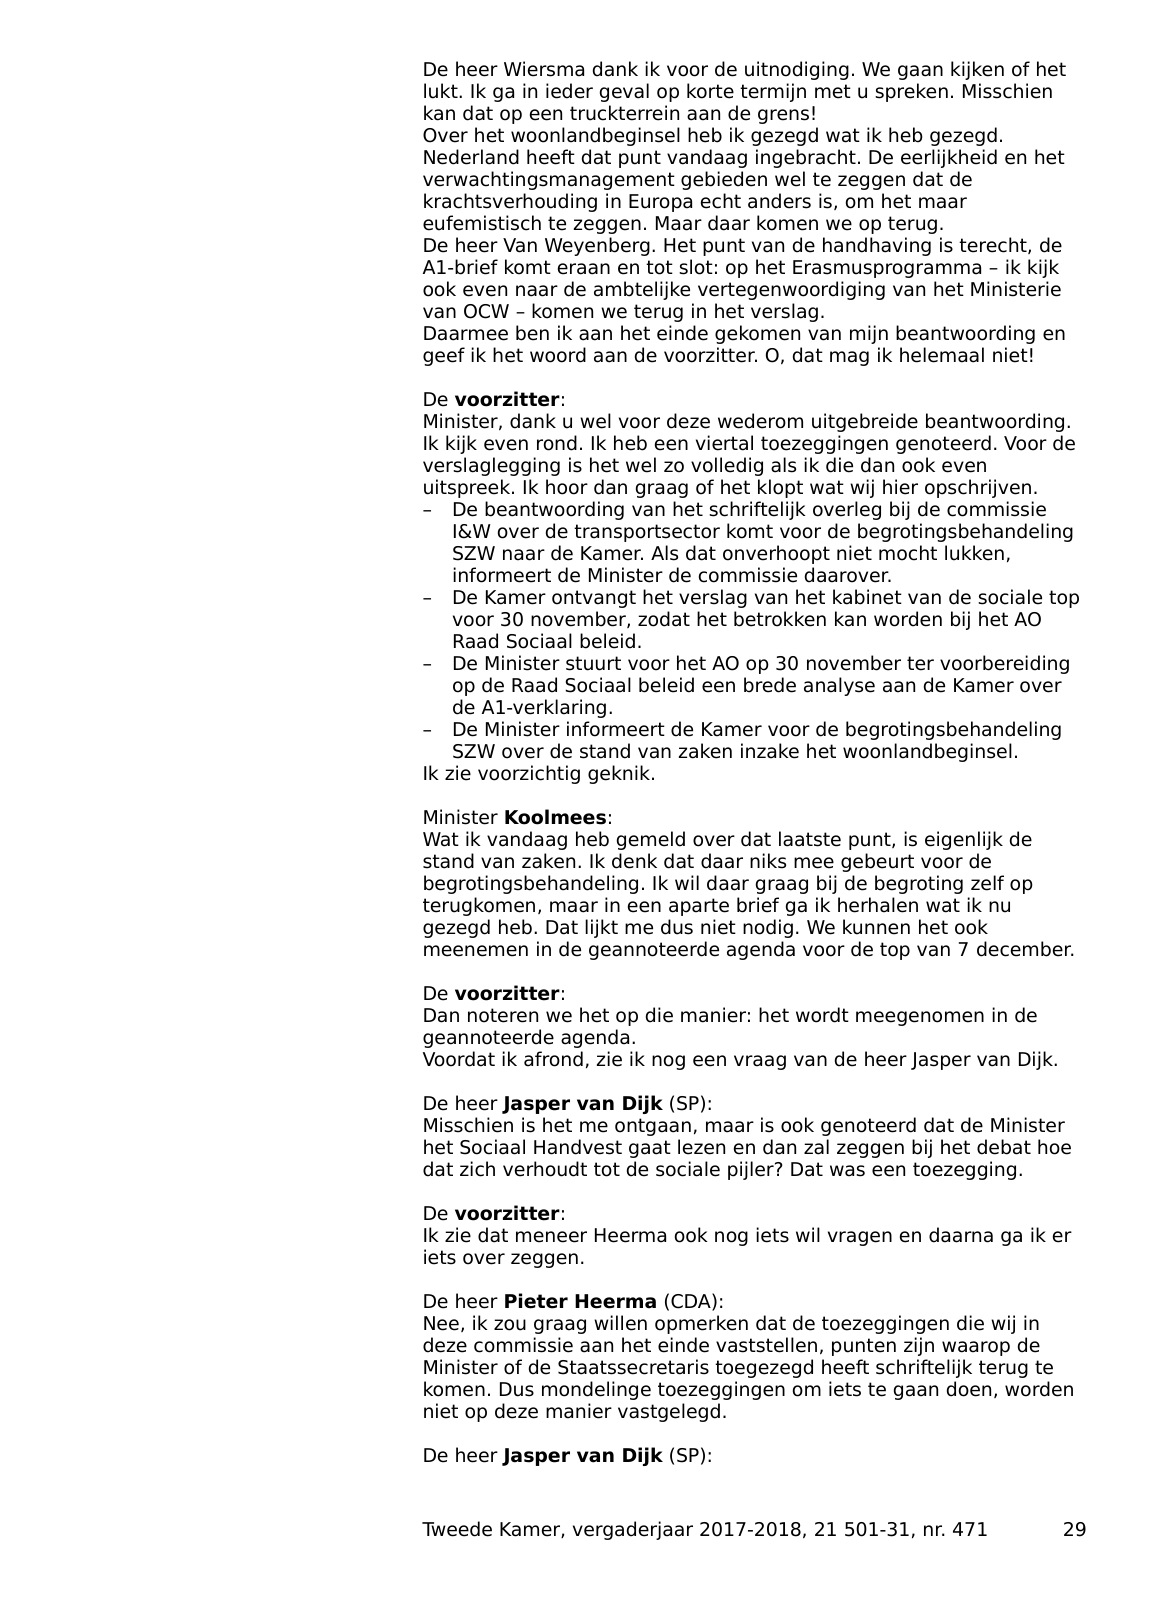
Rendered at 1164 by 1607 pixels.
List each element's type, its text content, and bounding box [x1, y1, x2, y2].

text De voorzitter: [422, 1203, 1087, 1225]
text De heer Jasper van Dijk (SP): [422, 1093, 1087, 1115]
text De heer Van Weyenberg. Het punt van de handhaving is terecht, de A1-brief komt eraan en tot slot: op het Erasmusprogramma – ik kijk ook even naar de ambtelijke vertegenwoordiging van het Ministerie van OCW – komen we terug in het verslag. [422, 235, 1087, 323]
text De voorzitter: [422, 389, 1087, 411]
text Daarmee ben ik aan het einde gekomen van mijn beantwoording en geef ik het woord aan de voorzitter. O, dat mag ik helemaal niet! [422, 323, 1087, 367]
text De heer Jasper van Dijk (SP): [422, 1445, 1087, 1467]
text Ik zie voorzichtig geknik. [422, 763, 1087, 784]
text Ik zie dat meneer Heerma ook nog iets wil vragen en daarna ga ik er iets over zeggen. [422, 1225, 1087, 1269]
text Nee, ik zou graag willen opmerken dat de toezeggingen die wij in deze commissie aan het einde vaststellen, punten zijn waarop de Minister of de Staatssecretaris toegezegd heeft schriftelijk terug te komen. Dus mondelinge toezeggingen om iets te gaan doen, worden niet op deze manier vastgelegd. [422, 1313, 1087, 1423]
text Dan noteren we het op die manier: het wordt meegenomen in de geannoteerde agenda. [422, 1005, 1087, 1049]
text Minister Koolmees: [422, 807, 1087, 829]
text Over het woonlandbeginsel heb ik gezegd wat ik heb gezegd. Nederland heeft dat punt vandaag ingebracht. De eerlijkheid en het verwachtingsmanagement gebieden wel te zeggen dat de krachtsverhouding in Europa echt anders is, om het maar eufemistisch te zeggen. Maar daar komen we op terug. [422, 125, 1087, 235]
text Wat ik vandaag heb gemeld over dat laatste punt, is eigenlijk de stand van zaken. Ik denk dat daar niks mee gebeurt voor de begrotingsbehandeling. Ik wil daar graag bij de begroting zelf op terugkomen, maar in een aparte brief ga ik herhalen wat ik nu gezegd heb. Dat lijkt me dus niet nodig. We kunnen het ook meenemen in de geannoteerde agenda voor de top van 7 december. [422, 829, 1087, 961]
text – De beantwoording van het schriftelijk overleg bij de commissie I&W over de transportsector komt voor de begrotingsbehandeling SZW naar de Kamer. Als dat onverhoopt niet mocht lukken, informeert de Minister de commissie daarover. [422, 499, 1087, 587]
text – De Kamer ontvangt het verslag van het kabinet van de sociale top voor 30 november, zodat het betrokken kan worden bij het AO Raad Sociaal beleid. [422, 587, 1087, 653]
text De heer Pieter Heerma (CDA): [422, 1291, 1087, 1313]
text De heer Wiersma dank ik voor de uitnodiging. We gaan kijken of het lukt. Ik ga in ieder geval op korte termijn met u spreken. Misschien kan dat op een truckterrein aan de grens! [422, 59, 1087, 125]
text – De Minister stuurt voor het AO op 30 november ter voorbereiding op de Raad Sociaal beleid een brede analyse aan de Kamer over de A1-verklaring. [422, 653, 1087, 719]
text Minister, dank u wel voor deze wederom uitgebreide beantwoording. Ik kijk even rond. Ik heb een viertal toezeggingen genoteerd. Voor de verslaglegging is het wel zo volledig als ik die dan ook even uitspreek. Ik hoor dan graag of het klopt wat wij hier opschrijven. [422, 411, 1087, 499]
text De voorzitter: [422, 983, 1087, 1005]
text Misschien is het me ontgaan, maar is ook genoteerd dat de Minister het Sociaal Handvest gaat lezen en dan zal zeggen bij het debat hoe dat zich verhoudt tot de sociale pijler? Dat was een toezegging. [422, 1115, 1087, 1181]
text – De Minister informeert de Kamer voor de begrotingsbehandeling SZW over de stand van zaken inzake het woonlandbeginsel. [422, 719, 1087, 763]
text Voordat ik afrond, zie ik nog een vraag van de heer Jasper van Dijk. [422, 1049, 1087, 1071]
